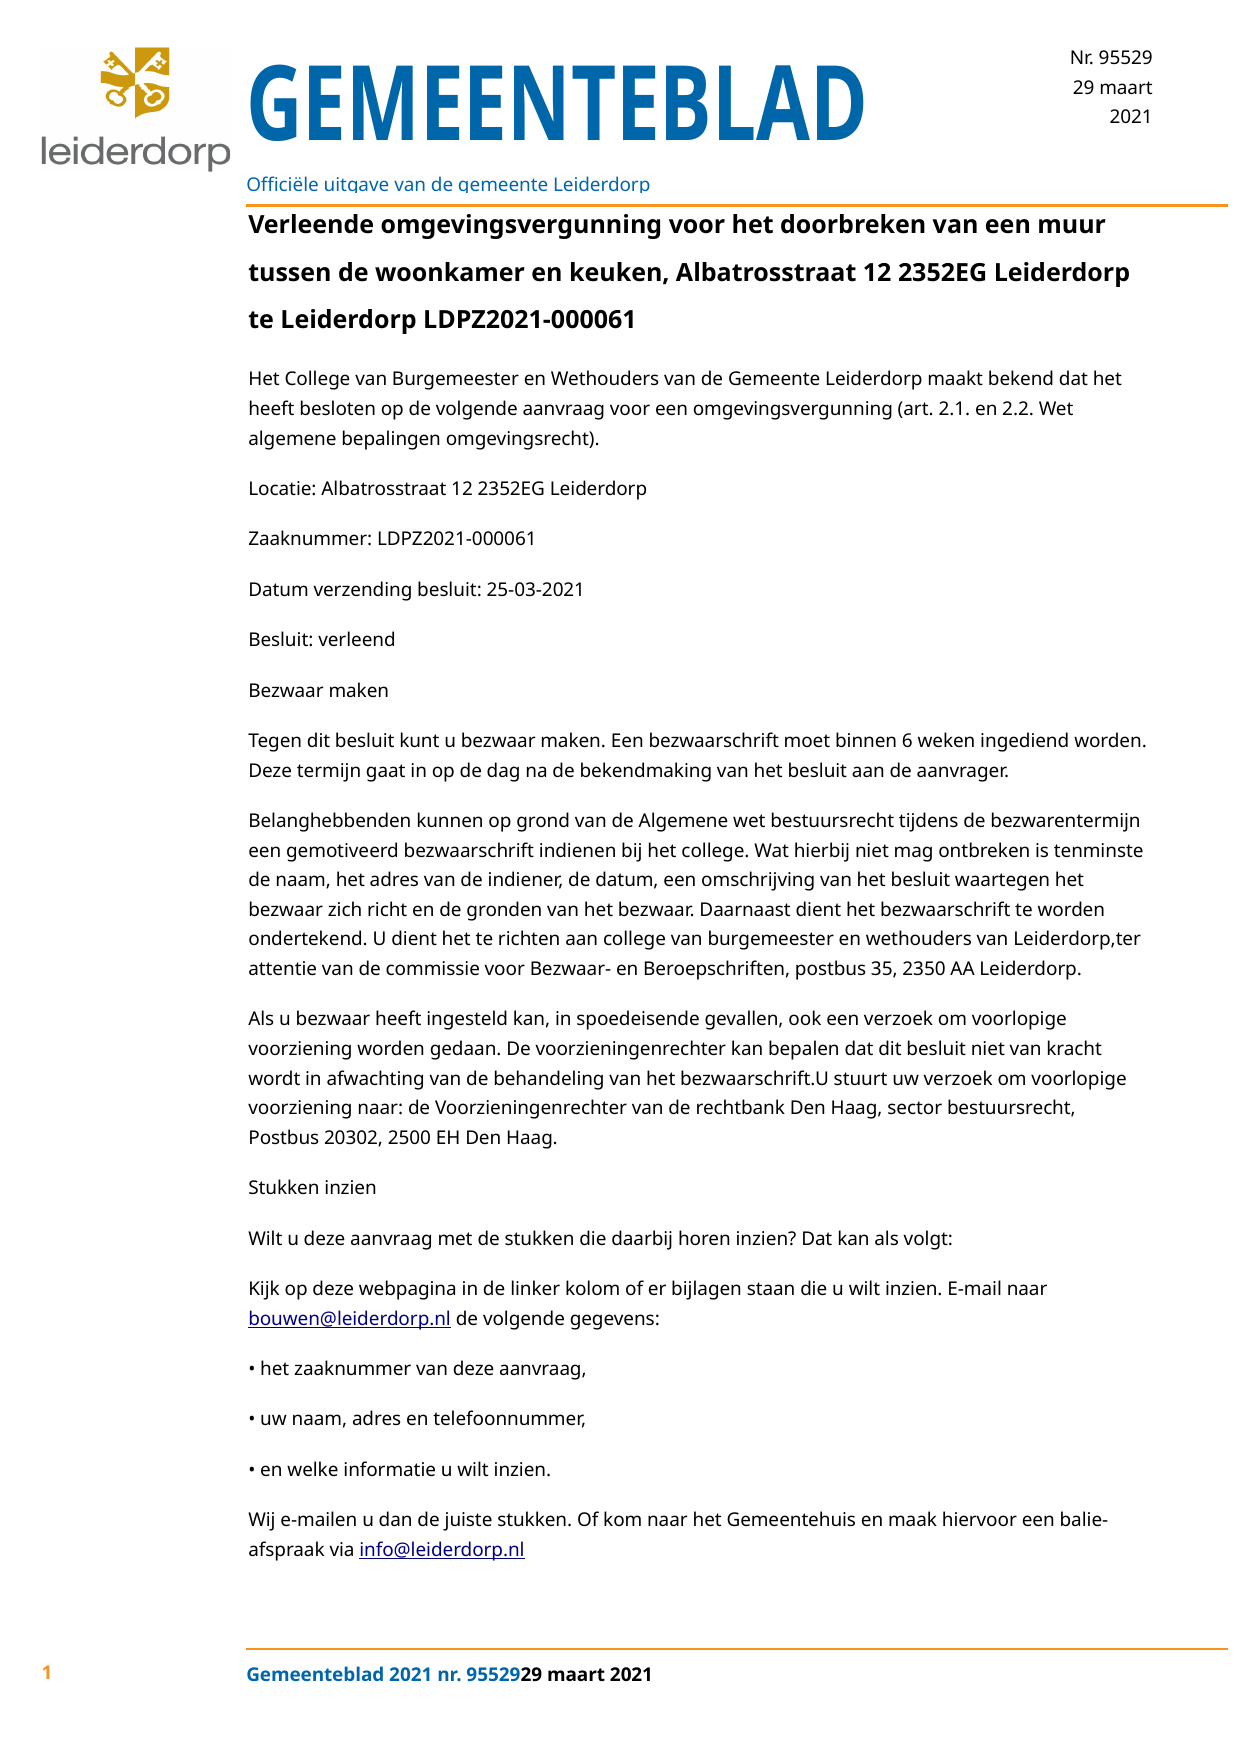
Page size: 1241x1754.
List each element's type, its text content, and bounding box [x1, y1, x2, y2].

text Datum verzending besluit: 25-03-2021 [248, 576, 1152, 602]
text Bezwaar maken [248, 677, 1152, 702]
picture [41, 47, 231, 172]
text Als u bezwaar heeft ingesteld kan, in spoedeisende gevallen, ook een verzoek om voorlopige voorziening worden gedaan. De voorzieningenrechter kan bepalen dat dit besluit niet van kracht wordt in afwachting van de behandeling van het bezwaarschrift.U stuurt uw verzoek om voorlopige voorziening naar: de Voorzieningenrechter van de rechtbank Den Haag, sector bestuursrecht, Postbus 20302, 2500 EH Den Haag. [248, 1006, 1152, 1149]
text • het zaaknummer van deze aanvraag, [248, 1355, 1152, 1381]
text • en welke informatie u wilt inzien. [248, 1456, 1152, 1482]
text Wilt u deze aanvraag met de stukken die daarbij horen inzien? Dat kan als volgt: [248, 1225, 1152, 1250]
text Locatie: Albatrosstraat 12 2352EG Leiderdorp [248, 475, 1152, 501]
text Zaaknummer: LDPZ2021-000061 [248, 526, 1152, 551]
text Tegen dit besluit kunt u bezwaar maken. Een bezwaarschrift moet binnen 6 weken ingediend worden. Deze termijn gaat in op de dag na de bekendmaking van het besluit aan de aanvrager. [248, 727, 1152, 782]
text Verleende omgevingsvergunning voor het doorbreken van een muur tussen de woonkamer en keuken, Albatrosstraat 12 2352EG Leiderdorp te Leiderdorp LDPZ2021-000061 [248, 207, 1152, 336]
text Besluit: verleend [248, 626, 1152, 652]
text Kijk op deze webpagina in de linker kolom of er bijlagen staan die u wilt inzien. E-mail naar bouwen@leiderdorp.nl de volgende gegevens: [248, 1275, 1152, 1330]
text • uw naam, adres en telefoonnummer, [248, 1406, 1152, 1431]
text Wij e-mailen u dan de juiste stukken. Of kom naar het Gemeentehuis en maak hiervoor een balie-afspraak via info@leiderdorp.nl [248, 1506, 1152, 1562]
text Stukken inzien [248, 1174, 1152, 1200]
text Belanghebbenden kunnen op grond van de Algemene wet bestuursrecht tijdens de bezwarentermijn een gemotiveerd bezwaarschrift indienen bij het college. Wat hierbij niet mag ontbreken is tenminste de naam, het adres van de indiener, de datum, een omschrijving van het besluit waartegen het bezwaar zich richt en de gronden van het bezwaar. Daarnaast dient het bezwaarschrift te worden ondertekend. U dient het te richten aan college van burgemeester en wethouders van Leiderdorp,ter attentie van de commissie voor Bezwaar- en Beroepschriften, postbus 35, 2350 AA Leiderdorp. [248, 807, 1152, 981]
text Het College van Burgemeester en Wethouders van de Gemeente Leiderdorp maakt bekend dat het heeft besloten op de volgende aanvraag voor een omgevingsvergunning (art. 2.1. en 2.2. Wet algemene bepalingen omgevingsrecht). [248, 366, 1152, 450]
